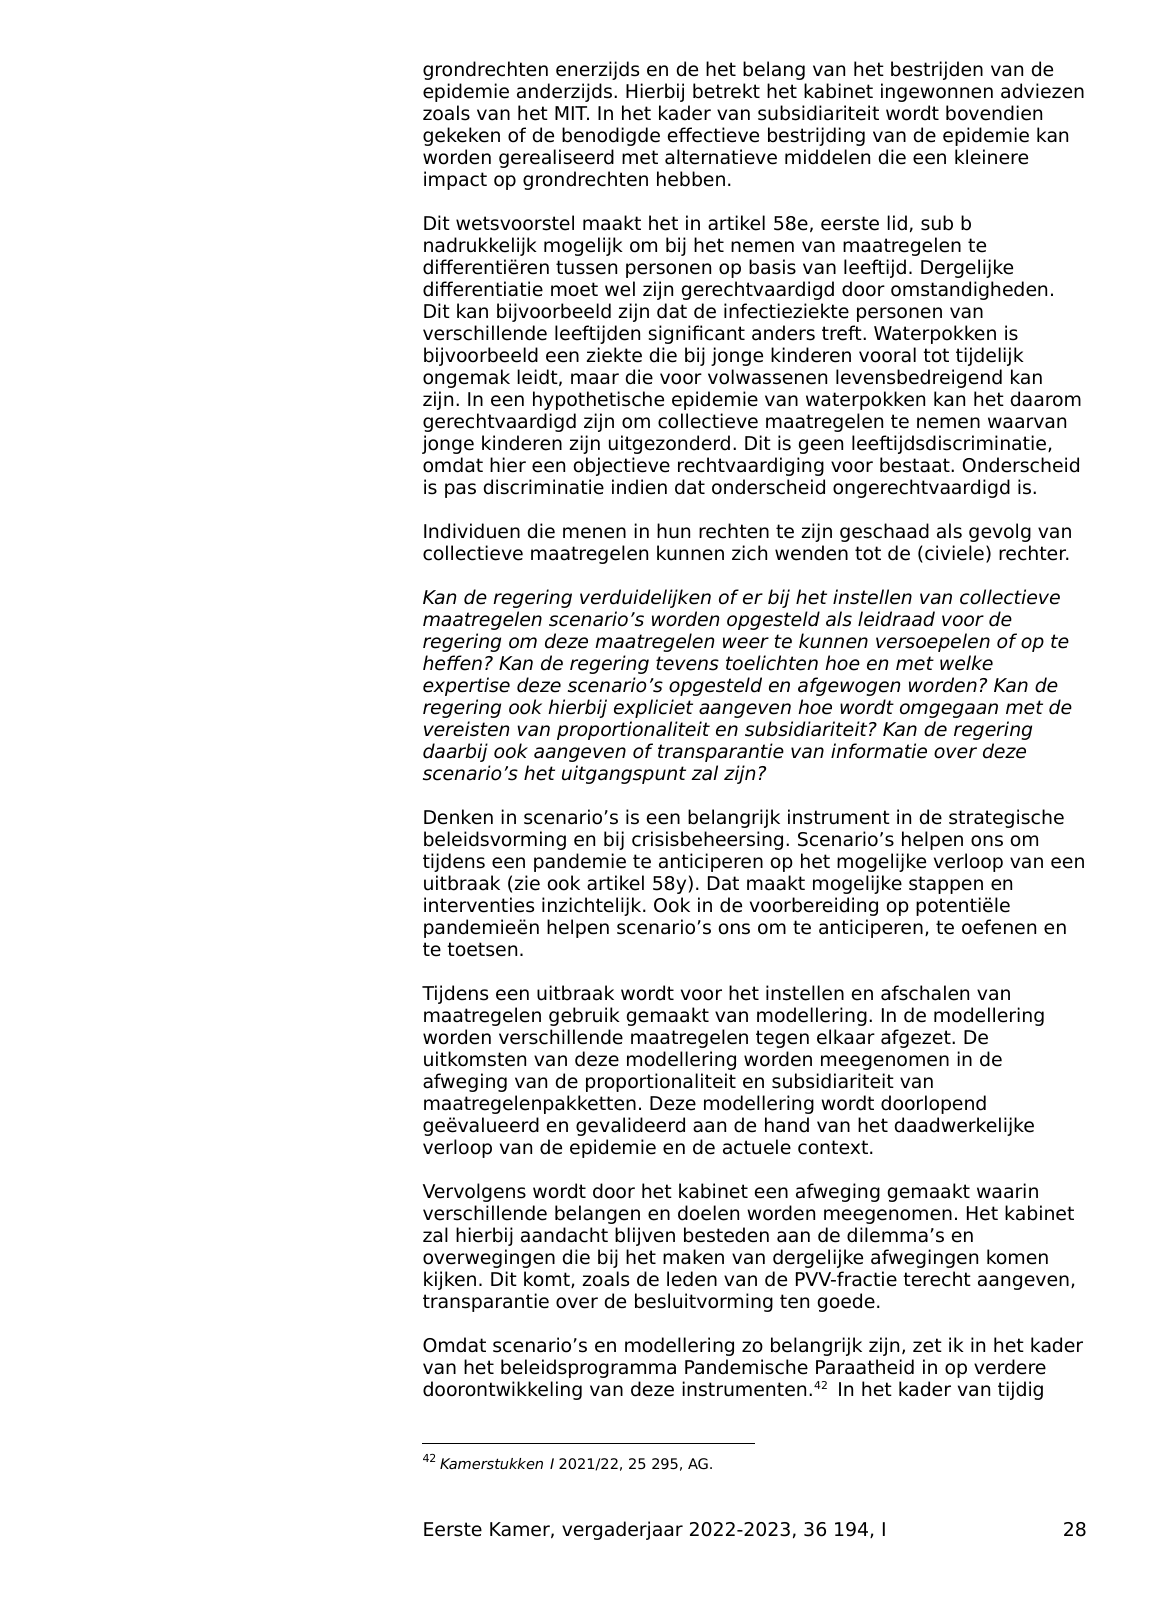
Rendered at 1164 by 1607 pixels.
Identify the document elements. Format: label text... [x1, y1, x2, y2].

text Dit wetsvoorstel maakt het in artikel 58e, eerste lid, sub b nadrukkelijk mogelijk om bij het nemen van maatregelen te differentiëren tussen personen op basis van leeftijd. Dergelijke differentiatie moet wel zijn gerechtvaardigd door omstandigheden. Dit kan bijvoorbeeld zijn dat de infectieziekte personen van verschillende leeftijden significant anders treft. Waterpokken is bijvoorbeeld een ziekte die bij jonge kinderen vooral tot tijdelijk ongemak leidt, maar die voor volwassenen levensbedreigend kan zijn. In een hypothetische epidemie van waterpokken kan het daarom gerechtvaardigd zijn om collectieve maatregelen te nemen waarvan jonge kinderen zijn uitgezonderd. Dit is geen leeftijdsdiscriminatie, omdat hier een objectieve rechtvaardiging voor bestaat. Onderscheid is pas discriminatie indien dat onderscheid ongerechtvaardigd is. [422, 213, 1087, 499]
text grondrechten enerzijds en de het belang van het bestrijden van de epidemie anderzijds. Hierbij betrekt het kabinet ingewonnen adviezen zoals van het MIT. In het kader van subsidiariteit wordt bovendien gekeken of de benodigde effectieve bestrijding van de epidemie kan worden gerealiseerd met alternatieve middelen die een kleinere impact op grondrechten hebben. [422, 59, 1087, 191]
text Individuen die menen in hun rechten te zijn geschaad als gevolg van collectieve maatregelen kunnen zich wenden tot de (civiele) rechter. [422, 521, 1087, 565]
text Vervolgens wordt door het kabinet een afweging gemaakt waarin verschillende belangen en doelen worden meegenomen. Het kabinet zal hierbij aandacht blijven besteden aan de dilemma’s en overwegingen die bij het maken van dergelijke afwegingen komen kijken. Dit komt, zoals de leden van de PVV-fractie terecht aangeven, transparantie over de besluitvorming ten goede. [422, 1181, 1087, 1313]
text Kan de regering verduidelijken of er bij het instellen van collectieve maatregelen scenario’s worden opgesteld als leidraad voor de regering om deze maatregelen weer te kunnen versoepelen of op te heffen? Kan de regering tevens toelichten hoe en met welke expertise deze scenario’s opgesteld en afgewogen worden? Kan de regering ook hierbij expliciet aangeven hoe wordt omgegaan met de vereisten van proportionaliteit en subsidiariteit? Kan de regering daarbij ook aangeven of transparantie van informatie over deze scenario’s het uitgangspunt zal zijn? [422, 587, 1087, 785]
text Denken in scenario’s is een belangrijk instrument in de strategische beleidsvorming en bij crisisbeheersing. Scenario’s helpen ons om tijdens een pandemie te anticiperen op het mogelijke verloop van een uitbraak (zie ook artikel 58y). Dat maakt mogelijke stappen en interventies inzichtelijk. Ook in de voorbereiding op potentiële pandemieën helpen scenario’s ons om te anticiperen, te oefenen en te toetsen. [422, 807, 1087, 961]
text Omdat scenario’s en modellering zo belangrijk zijn, zet ik in het kader van het beleidsprogramma Pandemische Paraatheid in op verdere doorontwikkeling van deze instrumenten. In het kader van tijdig [422, 1335, 1087, 1401]
text Tijdens een uitbraak wordt voor het instellen en afschalen van maatregelen gebruik gemaakt van modellering. In de modellering worden verschillende maatregelen tegen elkaar afgezet. De uitkomsten van deze modellering worden meegenomen in de afweging van de proportionaliteit en subsidiariteit van maatregelenpakketten. Deze modellering wordt doorlopend geëvalueerd en gevalideerd aan de hand van het daadwerkelijke verloop van de epidemie en de actuele context. [422, 983, 1087, 1159]
text Kamerstukken I 2021/22, 25 295, AG. [422, 1452, 1087, 1474]
